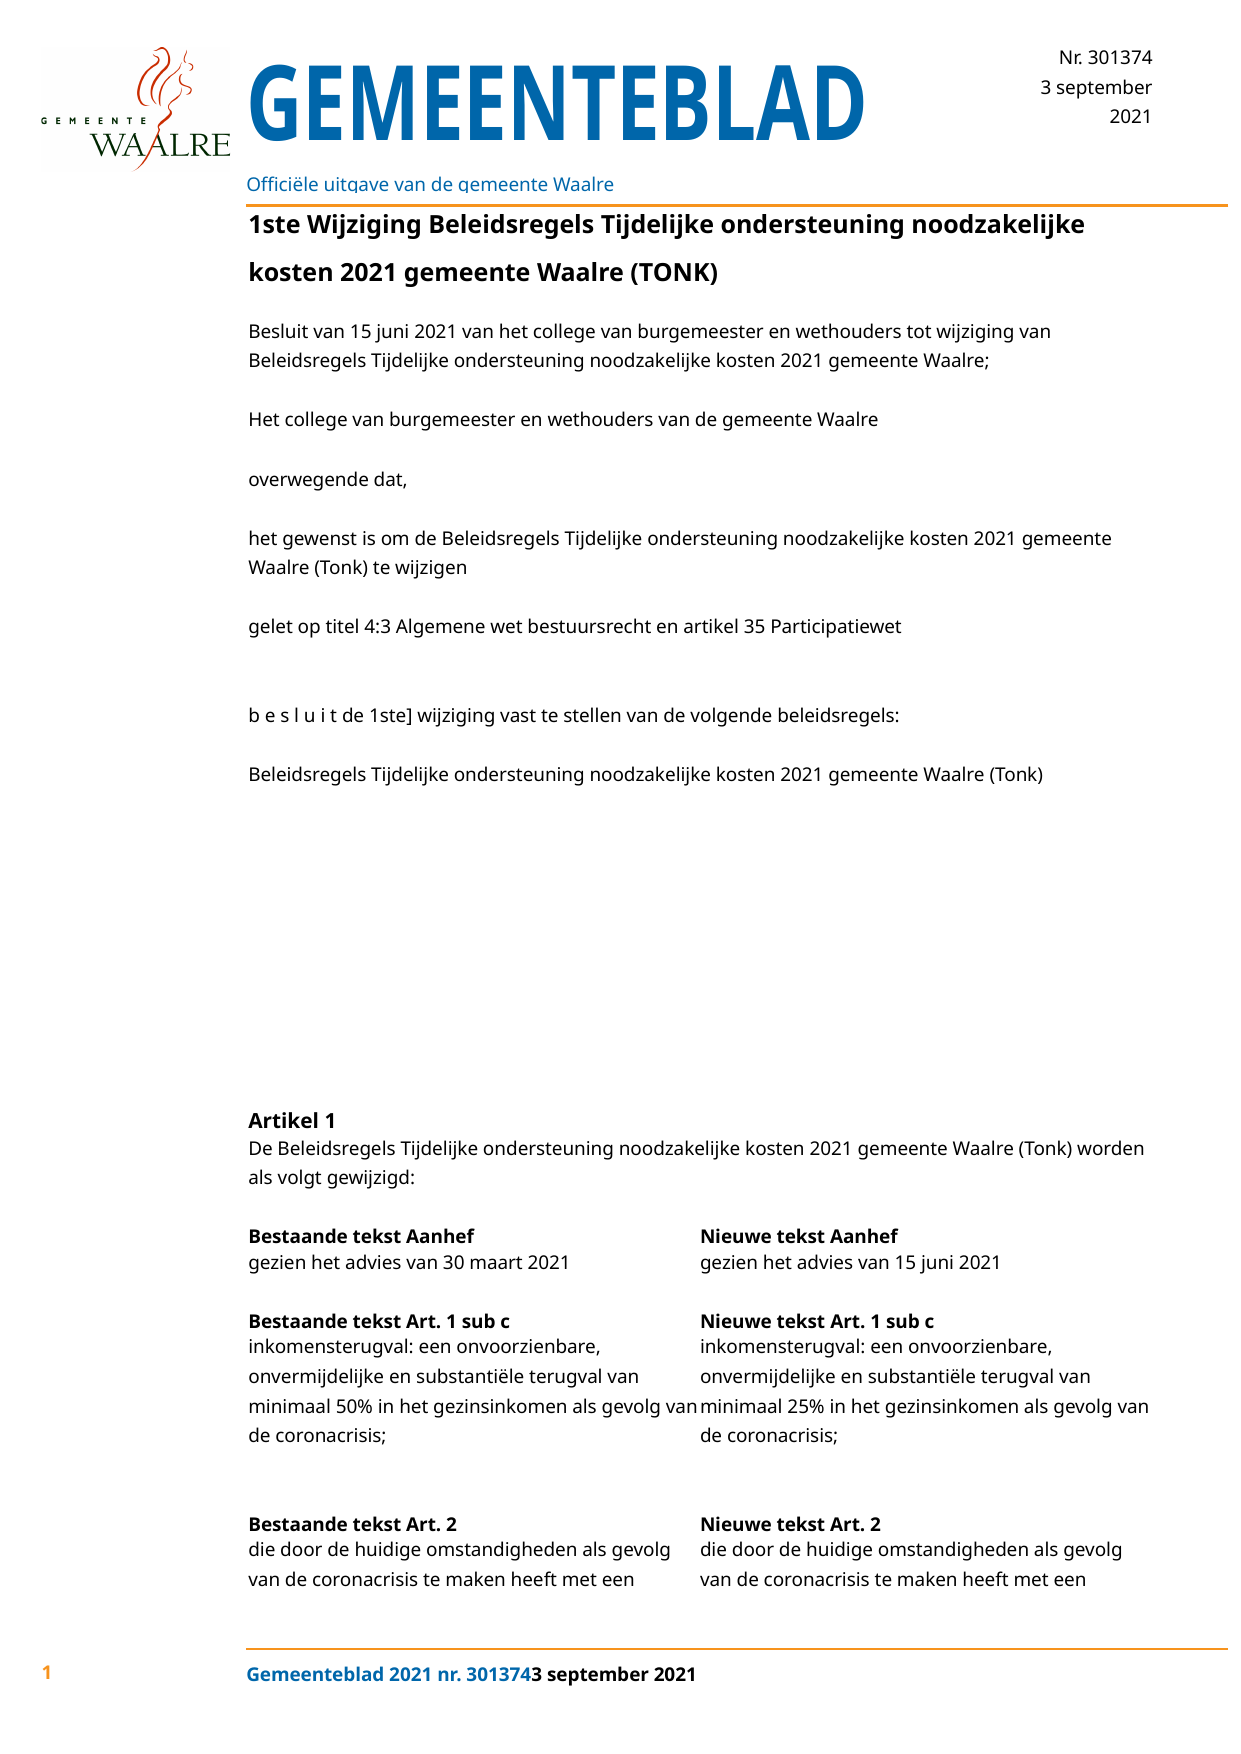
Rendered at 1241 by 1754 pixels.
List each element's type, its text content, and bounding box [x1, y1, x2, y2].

table_cell die door de huidige omstandigheden als gevolg van de coronacrisis te maken heeft met een [248, 1536, 700, 1592]
table_header Bestaande tekst Art. 2 [248, 1511, 700, 1536]
table_header Nieuwe tekst Aanhef [700, 1224, 1152, 1249]
text Het college van burgemeester en wethouders van de gemeente Waalre [248, 407, 1152, 432]
table_header Bestaande tekst Aanhef [248, 1224, 700, 1249]
text overwegende dat, [248, 466, 1152, 492]
text b e s l u i t de 1ste] wijziging vast te stellen van de volgende beleidsregels: [248, 702, 1152, 728]
text Besluit van 15 juni 2021 van het college van burgemeester en wethouders tot wijziging van Beleidsregels Tijdelijke ondersteuning noodzakelijke kosten 2021 gemeente Waalre; [248, 318, 1152, 373]
picture [41, 47, 231, 172]
text gelet op titel 4:3 Algemene wet bestuursrecht en artikel 35 Participatiewet [248, 614, 1152, 639]
table_header Bestaande tekst Art. 1 sub c [248, 1308, 700, 1334]
table_cell inkomensterugval: een onvoorzienbare, onvermijdelijke en substantiële terugval van minimaal 25% in het gezinsinkomen als gevolg van de coronacrisis; [700, 1334, 1152, 1478]
table_cell gezien het advies van 15 juni 2021 [700, 1249, 1152, 1275]
table_cell die door de huidige omstandigheden als gevolg van de coronacrisis te maken heeft met een [700, 1536, 1152, 1592]
text het gewenst is om de Beleidsregels Tijdelijke ondersteuning noodzakelijke kosten 2021 gemeente Waalre (Tonk) te wijzigen [248, 525, 1152, 580]
table_cell inkomensterugval: een onvoorzienbare, onvermijdelijke en substantiële terugval van minimaal 50% in het gezinsinkomen als gevolg van de coronacrisis; [248, 1334, 700, 1478]
table_header Nieuwe tekst Art. 2 [700, 1511, 1152, 1536]
text 1ste Wijziging Beleidsregels Tijdelijke ondersteuning noodzakelijke kosten 2021 gemeente Waalre (TONK) [248, 207, 1152, 288]
text Artikel 1 [248, 1106, 1152, 1135]
table_cell gezien het advies van 30 maart 2021 [248, 1249, 700, 1275]
table_header Nieuwe tekst Art. 1 sub c [700, 1308, 1152, 1334]
text De Beleidsregels Tijdelijke ondersteuning noodzakelijke kosten 2021 gemeente Waalre (Tonk) worden als volgt gewijzigd: [248, 1135, 1152, 1190]
text Beleidsregels Tijdelijke ondersteuning noodzakelijke kosten 2021 gemeente Waalre (Tonk) [248, 762, 1152, 787]
